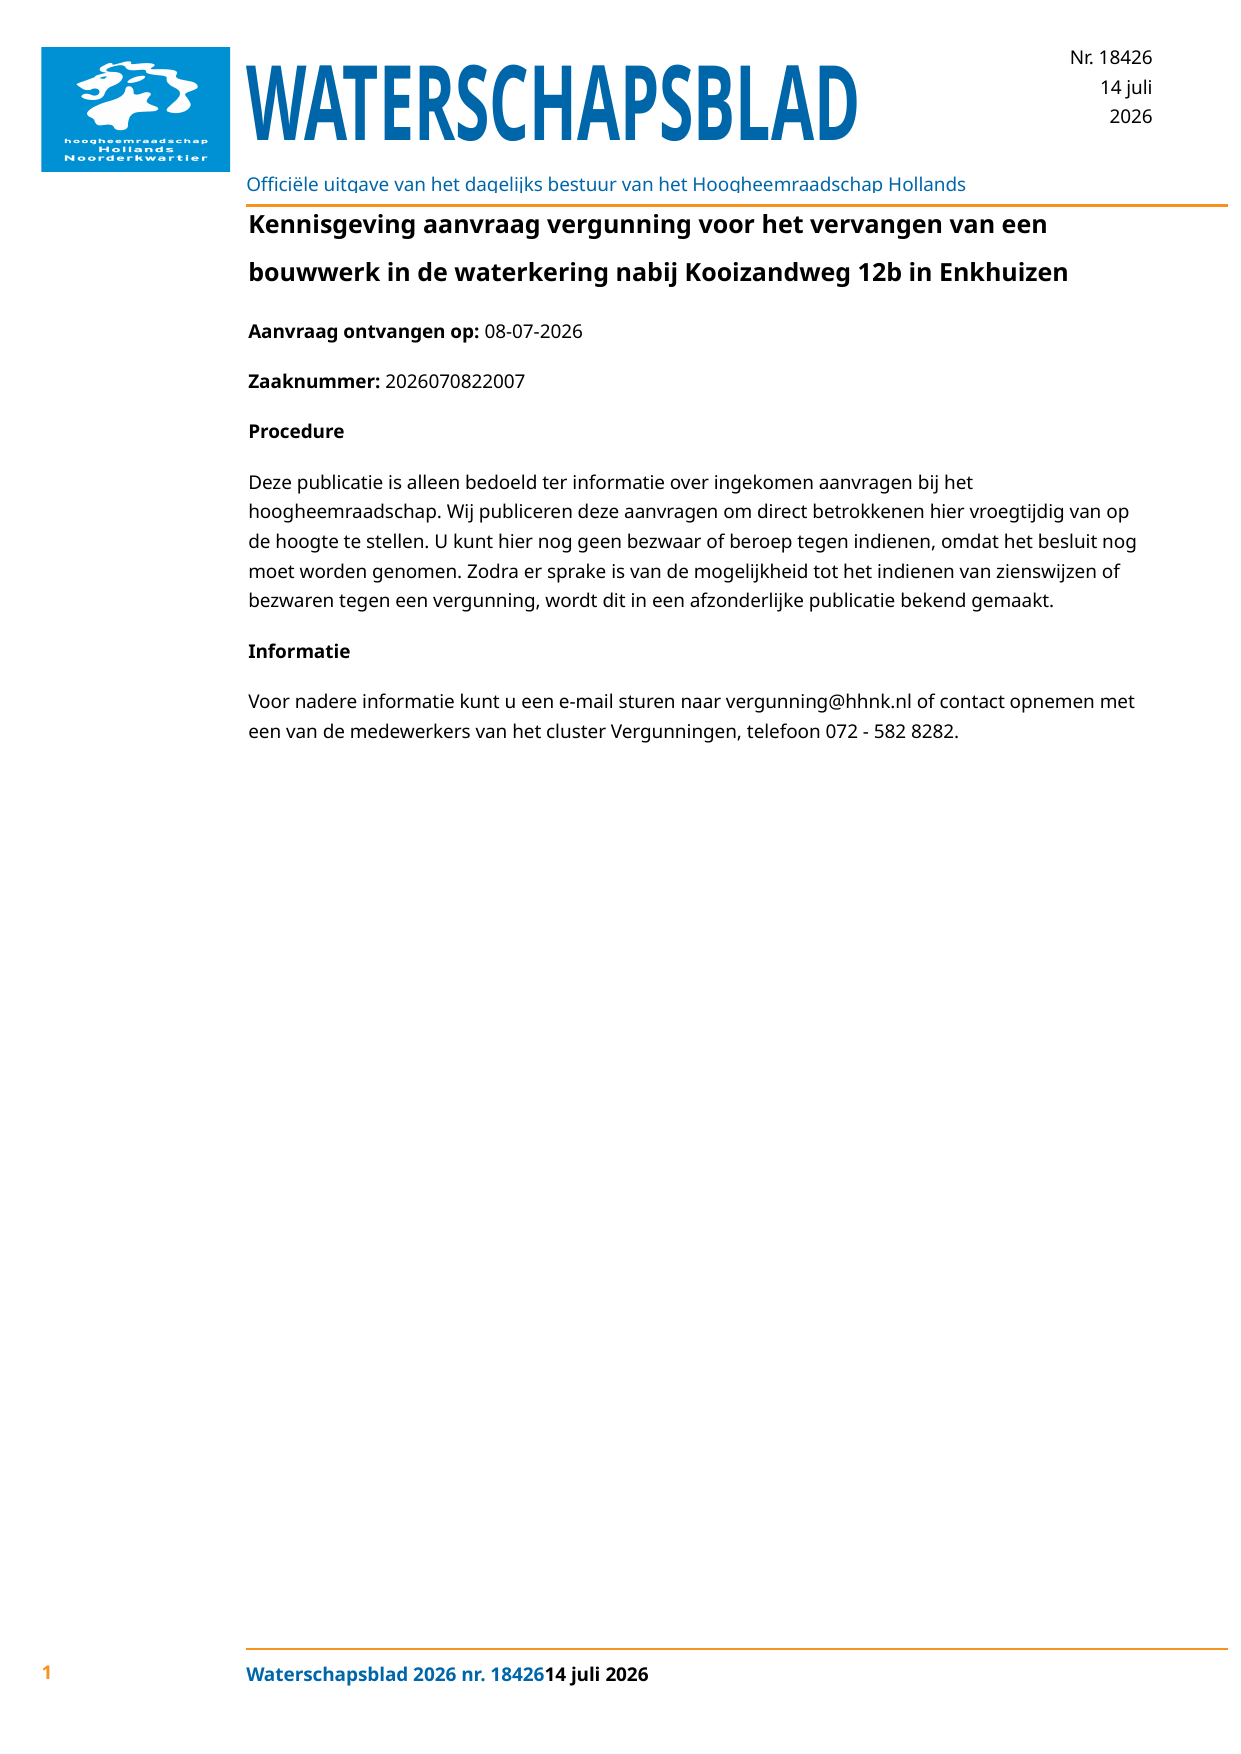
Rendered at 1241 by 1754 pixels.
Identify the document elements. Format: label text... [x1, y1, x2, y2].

text Zaaknummer: 2026070822007 [248, 368, 1152, 394]
picture [129, 76, 144, 82]
text Aanvraag ontvangen op: 08-07-2026 [248, 318, 1152, 344]
text Informatie [248, 638, 1152, 664]
text Kennisgeving aanvraag vergunning voor het vervangen van een bouwwerk in de waterkering nabij Kooizandweg 12b in Enkhuizen [248, 207, 1152, 288]
picture [78, 64, 122, 99]
picture [88, 87, 157, 130]
text Voor nadere informatie kunt u een e-mail sturen naar vergunning@hhnk.nl of contact opnemen met een van de medewerkers van het cluster Vergunningen, telefoon 072 - 582 8282. [248, 688, 1152, 744]
picture [118, 62, 197, 112]
text Procedure [248, 419, 1152, 444]
text Deze publicatie is alleen bedoeld ter informatie over ingekomen aanvragen bij het hoogheemraadschap. Wij publiceren deze aanvragen om direct betrokkenen hier vroegtijdig van op de hoogte te stellen. U kunt hier nog geen bezwaar of beroep tegen indienen, omdat het besluit nog moet worden genomen. Zodra er sprake is van de mogelijkheid tot het indienen van zienswijzen of bezwaren tegen een vergunning, wordt dit in een afzonderlijke publicatie bekend gemaakt. [248, 469, 1152, 613]
